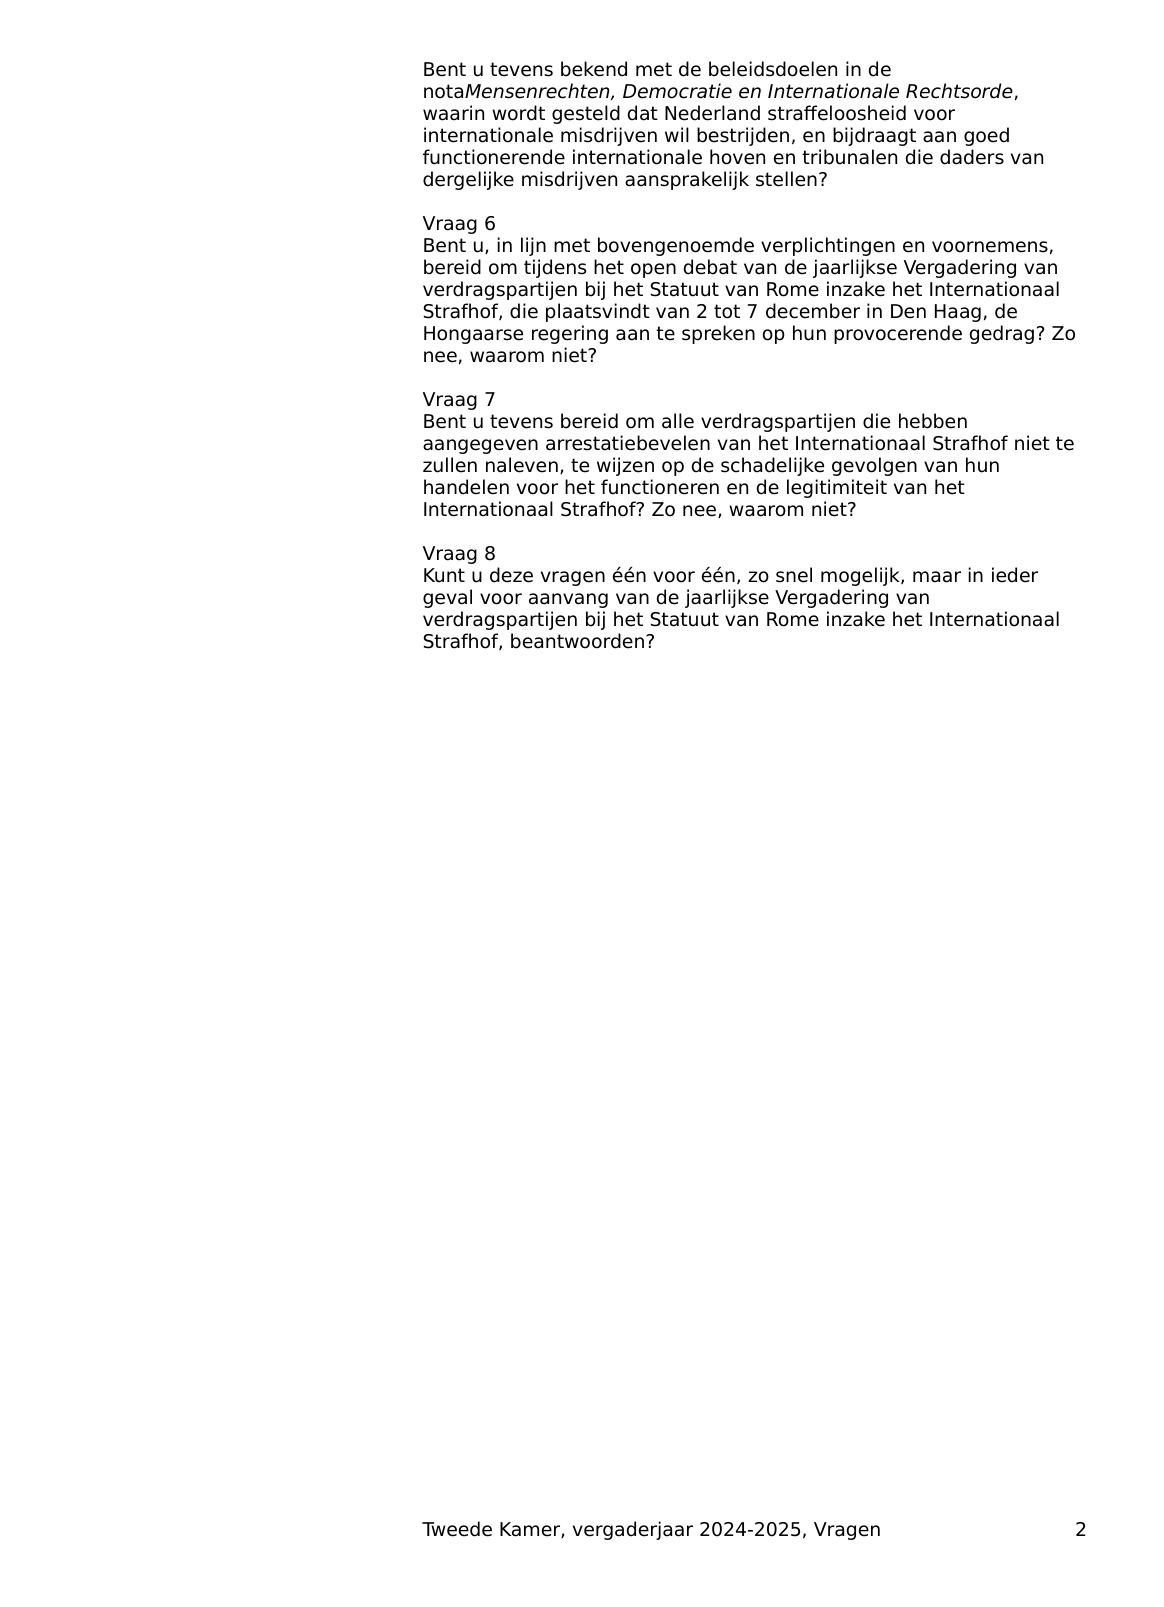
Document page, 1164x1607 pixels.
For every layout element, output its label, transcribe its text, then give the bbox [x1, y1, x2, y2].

text Vraag 8 [422, 543, 1087, 565]
text Bent u, in lijn met bovengenoemde verplichtingen en voornemens, bereid om tijdens het open debat van de jaarlijkse Vergadering van verdragspartijen bij het Statuut van Rome inzake het Internationaal Strafhof, die plaatsvindt van 2 tot 7 december in Den Haag, de Hongaarse regering aan te spreken op hun provocerende gedrag? Zo nee, waarom niet? [422, 235, 1087, 367]
text Bent u tevens bereid om alle verdragspartijen die hebben aangegeven arrestatiebevelen van het Internationaal Strafhof niet te zullen naleven, te wijzen op de schadelijke gevolgen van hun handelen voor het functioneren en de legitimiteit van het Internationaal Strafhof? Zo nee, waarom niet? [422, 411, 1087, 521]
text Bent u tevens bekend met de beleidsdoelen in de notaMensenrechten, Democratie en Internationale Rechtsorde, waarin wordt gesteld dat Nederland straffeloosheid voor internationale misdrijven wil bestrijden, en bijdraagt aan goed functionerende internationale hoven en tribunalen die daders van dergelijke misdrijven aansprakelijk stellen? [422, 59, 1087, 191]
text Vraag 7 [422, 389, 1087, 411]
text Vraag 6 [422, 213, 1087, 235]
text Kunt u deze vragen één voor één, zo snel mogelijk, maar in ieder geval voor aanvang van de jaarlijkse Vergadering van verdragspartijen bij het Statuut van Rome inzake het Internationaal Strafhof, beantwoorden? [422, 565, 1087, 653]
